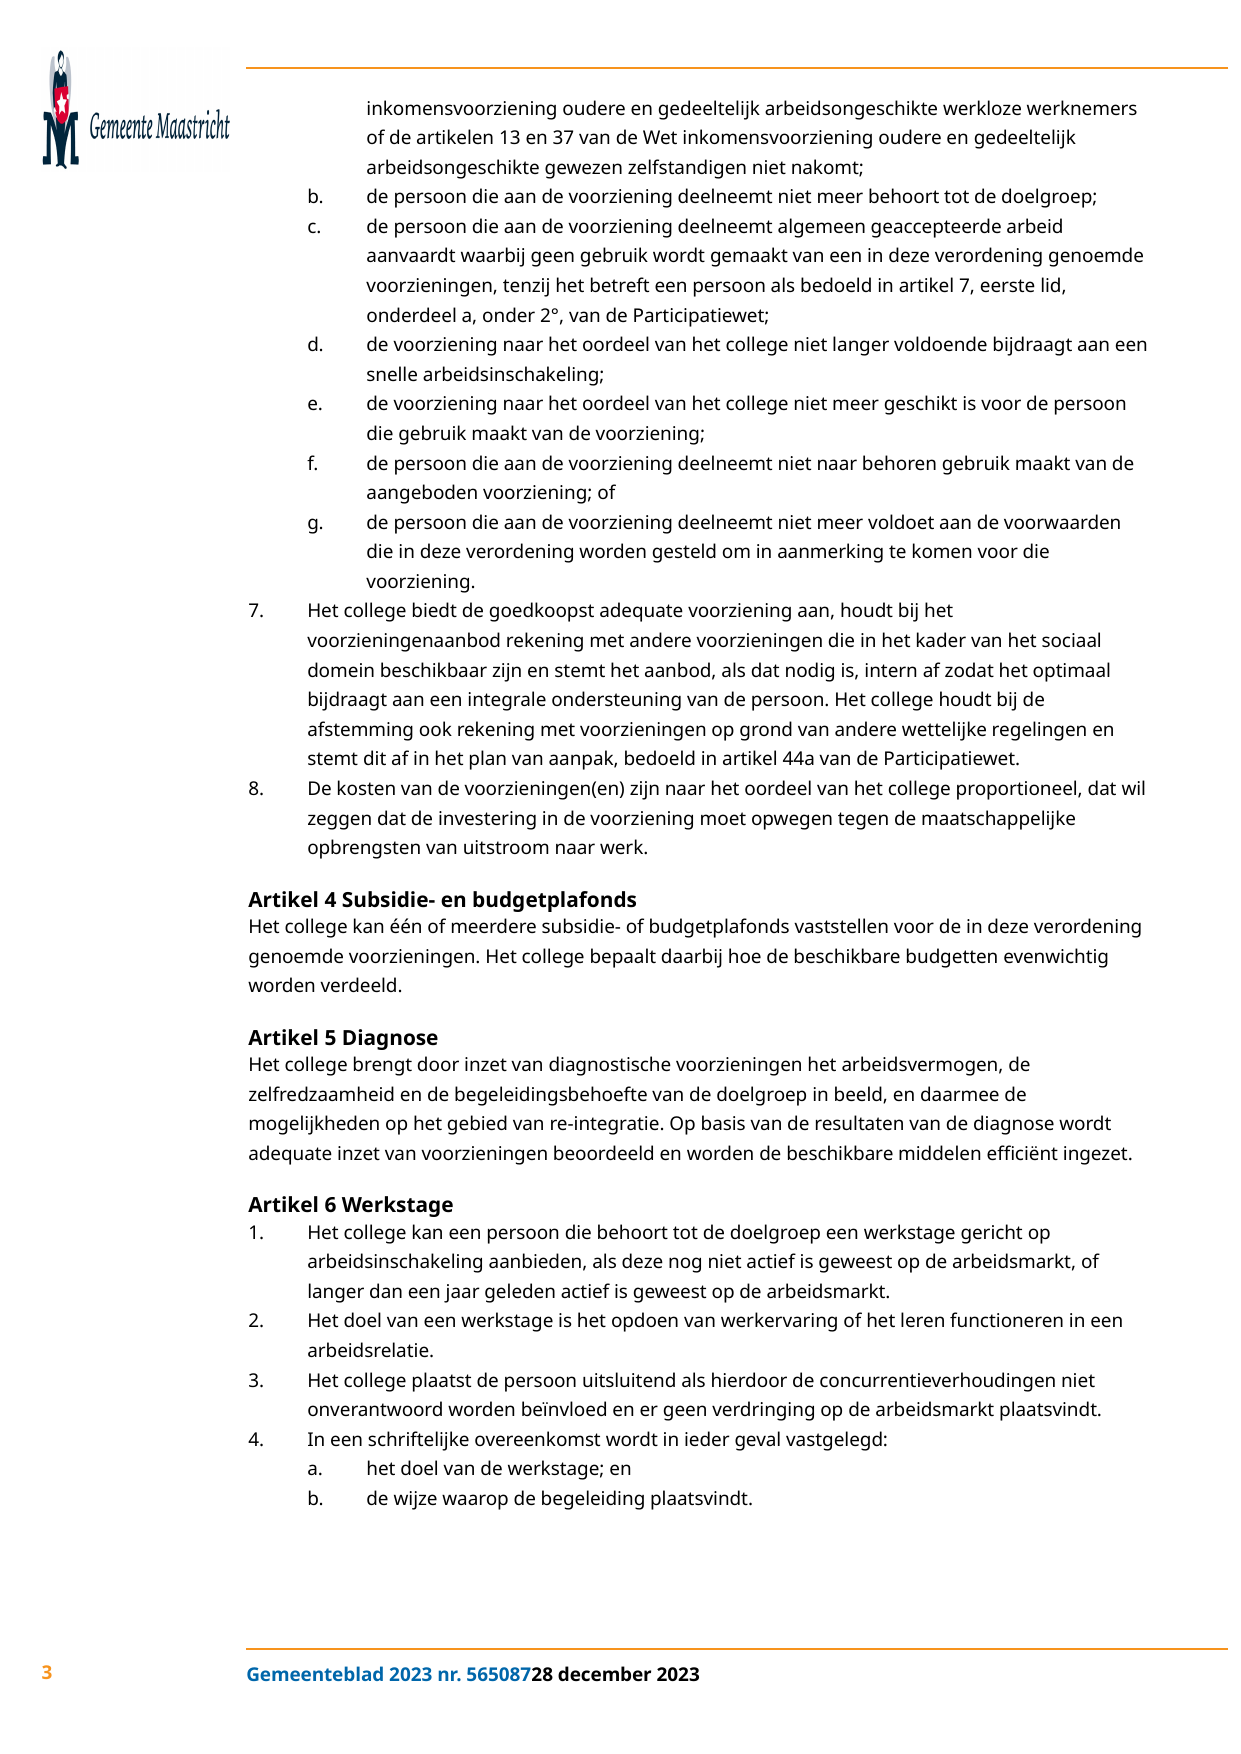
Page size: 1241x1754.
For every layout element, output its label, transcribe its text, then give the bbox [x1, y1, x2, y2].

list Het college biedt de goedkoopst adequate voorziening aan, houdt bij het voorzieningenaanbod rekening met andere voorzieningen die in het kader van het sociaal domein beschikbaar zijn en stemt het aanbod, als dat nodig is, intern af zodat het optimaal bijdraagt aan een integrale ondersteuning van de persoon. Het college houdt bij de afstemming ook rekening met voorzieningen op grond van andere wettelijke regelingen en stemt dit af in het plan van aanpak, bedoeld in artikel 44a van de Participatiewet. [248, 598, 1152, 771]
text Het college brengt door inzet van diagnostische voorzieningen het arbeidsvermogen, de zelfredzaamheid en de begeleidingsbehoefte van de doelgroep in beeld, en daarmee de mogelijkheden op het gebied van re-integratie. Op basis van de resultaten van de diagnose wordt adequate inzet van voorzieningen beoordeeld en worden de beschikbare middelen efficiënt ingezet. [248, 1051, 1152, 1166]
list Het doel van een werkstage is het opdoen van werkervaring of het leren functioneren in een arbeidsrelatie. [248, 1308, 1152, 1363]
list In een schriftelijke overeenkomst wordt in ieder geval vastgelegd: [248, 1426, 1152, 1452]
list de persoon die aan de voorziening deelneemt niet naar behoren gebruik maakt van de aangeboden voorziening; of [307, 450, 1152, 505]
list de persoon die aan de voorziening deelneemt niet meer voldoet aan de voorwaarden die in deze verordening worden gesteld om in aanmerking te komen voor die voorziening. [307, 509, 1152, 594]
list de persoon die aan de voorziening deelneemt algemeen geaccepteerde arbeid aanvaardt waarbij geen gebruik wordt gemaakt van een in deze verordening genoemde voorzieningen, tenzij het betreft een persoon als bedoeld in artikel 7, eerste lid, onderdeel a, onder 2°, van de Participatiewet; [307, 213, 1152, 328]
list de persoon die aan de voorziening deelneemt niet meer behoort tot de doelgroep; [307, 183, 1152, 209]
list Het college kan een persoon die behoort tot de doelgroep een werkstage gericht op arbeidsinschakeling aanbieden, als deze nog niet actief is geweest op de arbeidsmarkt, of langer dan een jaar geleden actief is geweest op de arbeidsmarkt. [248, 1219, 1152, 1304]
text Het college kan één of meerdere subsidie- of budgetplafonds vaststellen voor de in deze verordening genoemde voorzieningen. Het college bepaalt daarbij hoe de beschikbare budgetten evenwichtig worden verdeeld. [248, 913, 1152, 998]
list inkomensvoorziening oudere en gedeeltelijk arbeidsongeschikte werkloze werknemers of de artikelen 13 en 37 van de Wet inkomensvoorziening oudere en gedeeltelijk arbeidsongeschikte gewezen zelfstandigen niet nakomt; [307, 95, 1152, 180]
text Artikel 6 Werkstage [248, 1190, 1152, 1219]
picture [41, 47, 231, 172]
list de wijze waarop de begeleiding plaatsvindt. [307, 1485, 1152, 1511]
list de voorziening naar het oordeel van het college niet langer voldoende bijdraagt aan een snelle arbeidsinschakeling; [307, 331, 1152, 387]
list Het college plaatst de persoon uitsluitend als hierdoor de concurrentieverhoudingen niet onverantwoord worden beïnvloed en er geen verdringing op de arbeidsmarkt plaatsvindt. [248, 1367, 1152, 1422]
text Artikel 5 Diagnose [248, 1023, 1152, 1051]
list het doel van de werkstage; en [307, 1456, 1152, 1481]
list De kosten van de voorzieningen(en) zijn naar het oordeel van het college proportioneel, dat wil zeggen dat de investering in de voorziening moet opwegen tegen de maatschappelijke opbrengsten van uitstroom naar werk. [248, 775, 1152, 860]
list de voorziening naar het oordeel van het college niet meer geschikt is voor de persoon die gebruik maakt van de voorziening; [307, 391, 1152, 446]
text Artikel 4 Subsidie- en budgetplafonds [248, 885, 1152, 913]
